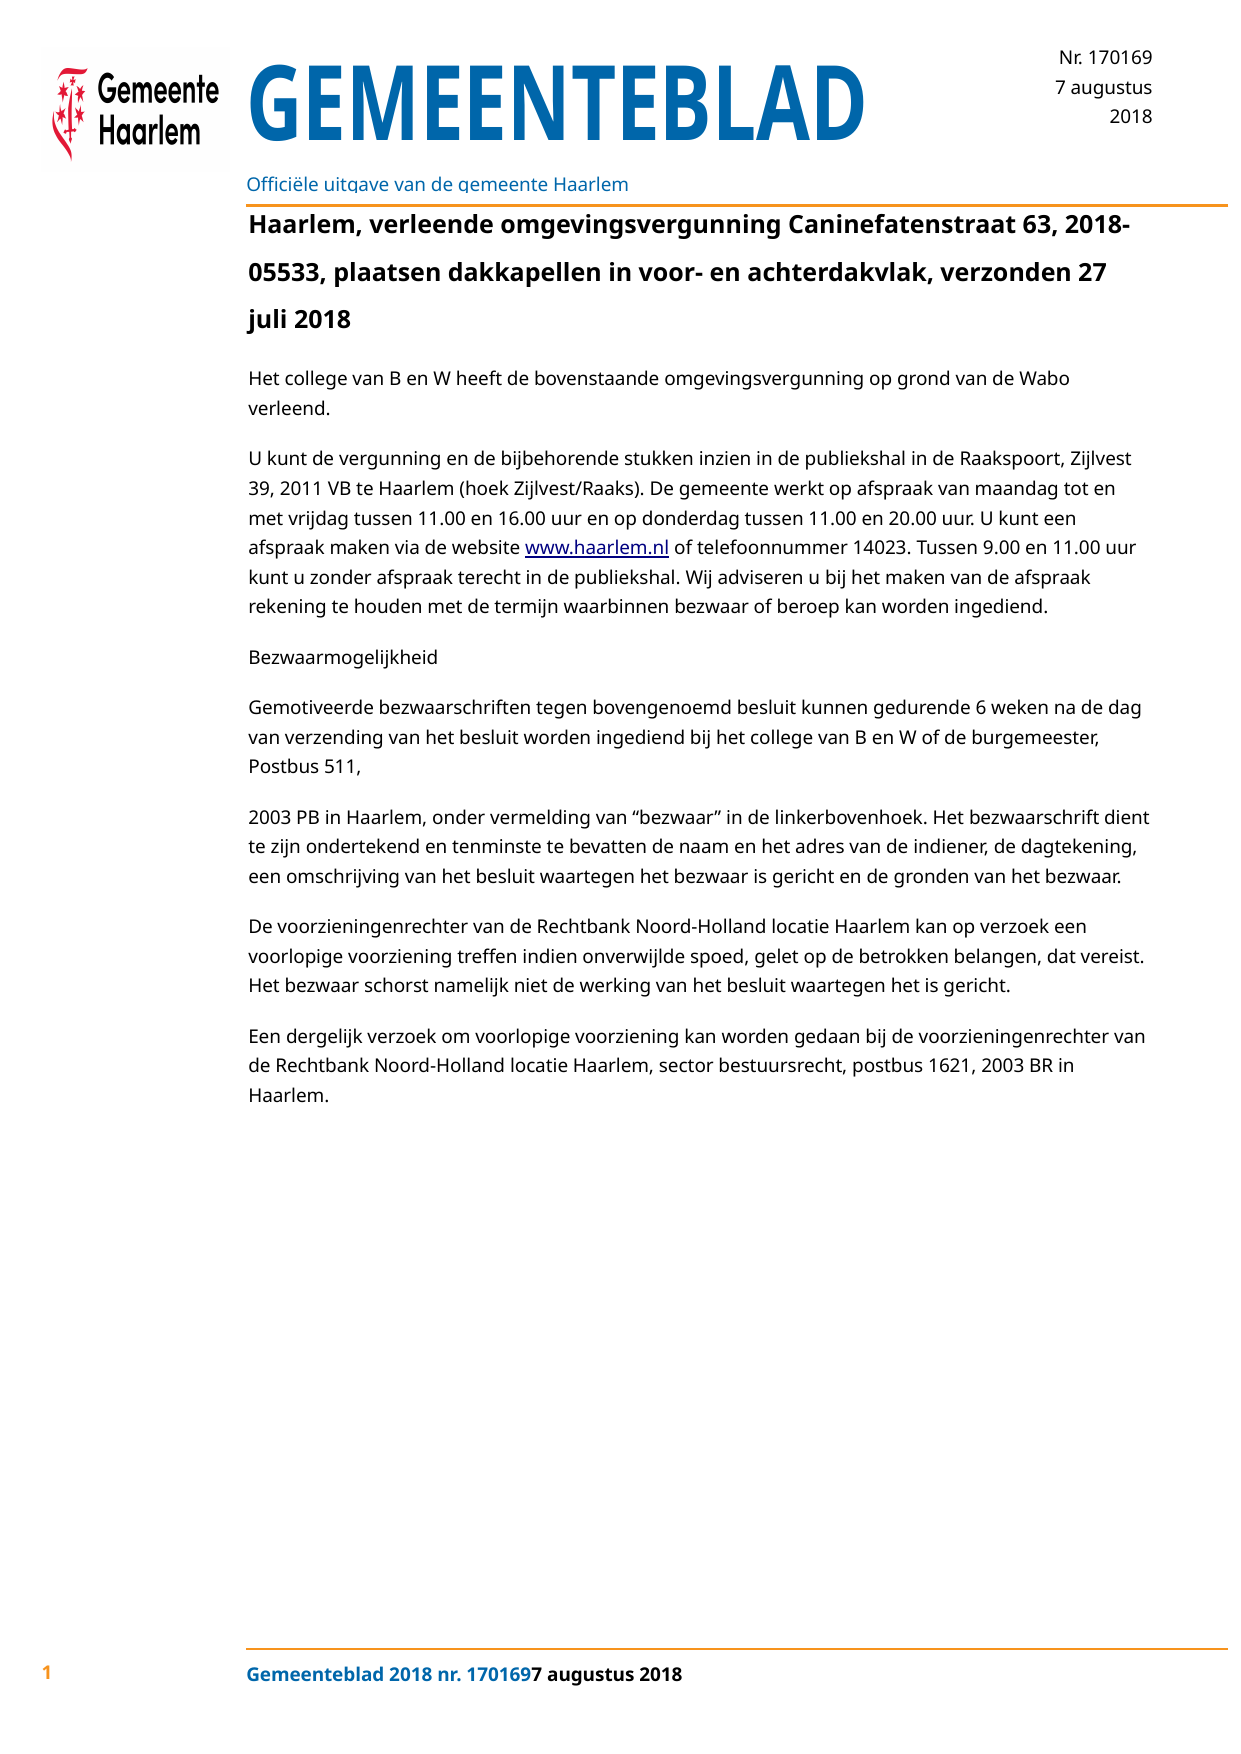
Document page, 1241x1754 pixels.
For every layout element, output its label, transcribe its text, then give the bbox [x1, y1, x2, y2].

text Gemotiveerde bezwaarschriften tegen bovengenoemd besluit kunnen gedurende 6 weken na de dag van verzending van het besluit worden ingediend bij het college van B en W of de burgemeester, Postbus 511, [248, 694, 1152, 779]
text 2003 PB in Haarlem, onder vermelding van “bezwaar” in de linkerbovenhoek. Het bezwaarschrift dient te zijn ondertekend en tenminste te bevatten de naam en het adres van de indiener, de dagtekening, een omschrijving van het besluit waartegen het bezwaar is gericht en de gronden van het bezwaar. [248, 804, 1152, 889]
text U kunt de vergunning en de bijbehorende stukken inzien in de publiekshal in de Raakspoort, Zijlvest 39, 2011 VB te Haarlem (hoek Zijlvest/Raaks). De gemeente werkt op afspraak van maandag tot en met vrijdag tussen 11.00 en 16.00 uur en op donderdag tussen 11.00 en 20.00 uur. U kunt een afspraak maken via de website www.haarlem.nl of telefoonnummer 14023. Tussen 9.00 en 11.00 uur kunt u zonder afspraak terecht in de publiekshal. Wij adviseren u bij het maken van de afspraak rekening te houden met de termijn waarbinnen bezwaar of beroep kan worden ingediend. [248, 446, 1152, 619]
text Een dergelijk verzoek om voorlopige voorziening kan worden gedaan bij de voorzieningenrechter van de Rechtbank Noord-Holland locatie Haarlem, sector bestuursrecht, postbus 1621, 2003 BR in Haarlem. [248, 1023, 1152, 1108]
text Haarlem, verleende omgevingsvergunning Caninefatenstraat 63, 2018-05533, plaatsen dakkapellen in voor- en achterdakvlak, verzonden 27 juli 2018 [248, 207, 1152, 336]
text Het college van B en W heeft de bovenstaande omgevingsvergunning op grond van de Wabo verleend. [248, 366, 1152, 421]
picture [41, 47, 231, 172]
text Bezwaarmogelijkheid [248, 644, 1152, 669]
text De voorzieningenrechter van de Rechtbank Noord-Holland locatie Haarlem kan op verzoek een voorlopige voorziening treffen indien onverwijlde spoed, gelet op de betrokken belangen, dat vereist. Het bezwaar schorst namelijk niet de werking van het besluit waartegen het is gericht. [248, 913, 1152, 998]
